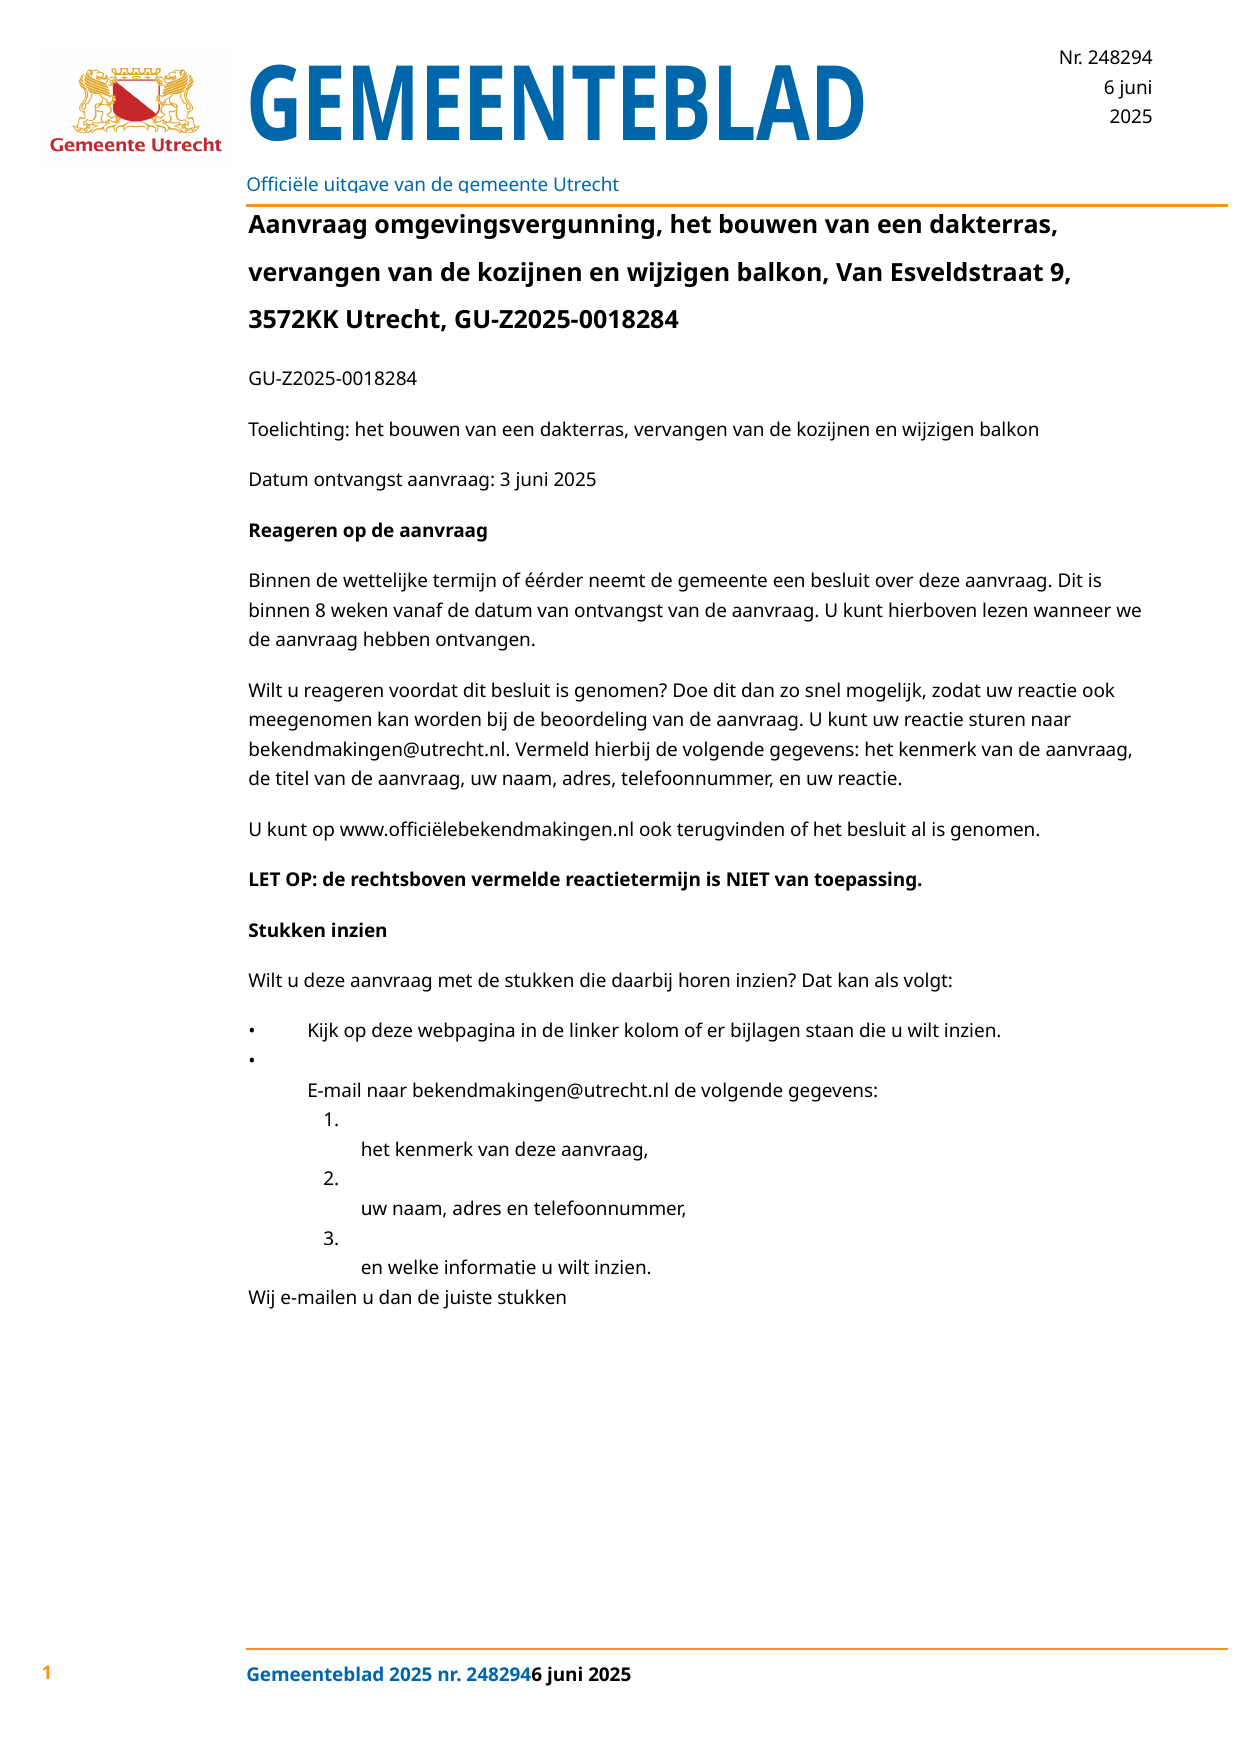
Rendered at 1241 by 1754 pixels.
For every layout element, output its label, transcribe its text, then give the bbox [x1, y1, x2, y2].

list en welke informatie u wilt inzien. [323, 1254, 1152, 1280]
text Datum ontvangst aanvraag: 3 juni 2025 [248, 466, 1152, 492]
text Wij e-mailen u dan de juiste stukken [248, 1284, 1152, 1309]
text Wilt u reageren voordat dit besluit is genomen? Doe dit dan zo snel mogelijk, zodat uw reactie ook meegenomen kan worden bij de beoordeling van de aanvraag. U kunt uw reactie sturen naar bekendmakingen@utrecht.nl. Vermeld hierbij de volgende gegevens: het kenmerk van de aanvraag, de titel van de aanvraag, uw naam, adres, telefoonnummer, en uw reactie. [248, 677, 1152, 791]
list het kenmerk van deze aanvraag, [323, 1136, 1152, 1162]
text Stukken inzien [248, 917, 1152, 942]
text Wilt u deze aanvraag met de stukken die daarbij horen inzien? Dat kan als volgt: [248, 967, 1152, 993]
list uw naam, adres en telefoonnummer, [323, 1195, 1152, 1221]
list Kijk op deze webpagina in de linker kolom of er bijlagen staan die u wilt inzien. [248, 1018, 1152, 1043]
text Reageren op de aanvraag [248, 517, 1152, 542]
list E-mail naar bekendmakingen@utrecht.nl de volgende gegevens: [248, 1077, 1152, 1102]
text Toelichting: het bouwen van een dakterras, vervangen van de kozijnen en wijzigen balkon [248, 416, 1152, 442]
text Aanvraag omgevingsvergunning, het bouwen van een dakterras, vervangen van de kozijnen en wijzigen balkon, Van Esveldstraat 9, 3572KK Utrecht, GU-Z2025-0018284 [248, 207, 1152, 336]
text LET OP: de rechtsboven vermelde reactietermijn is NIET van toepassing. [248, 866, 1152, 892]
picture [41, 47, 231, 172]
text Binnen de wettelijke termijn of éérder neemt de gemeente een besluit over deze aanvraag. Dit is binnen 8 weken vanaf de datum van ontvangst van de aanvraag. U kunt hierboven lezen wanneer we de aanvraag hebben ontvangen. [248, 567, 1152, 652]
text GU-Z2025-0018284 [248, 366, 1152, 391]
text U kunt op www.officiëlebekendmakingen.nl ook terugvinden of het besluit al is genomen. [248, 816, 1152, 842]
